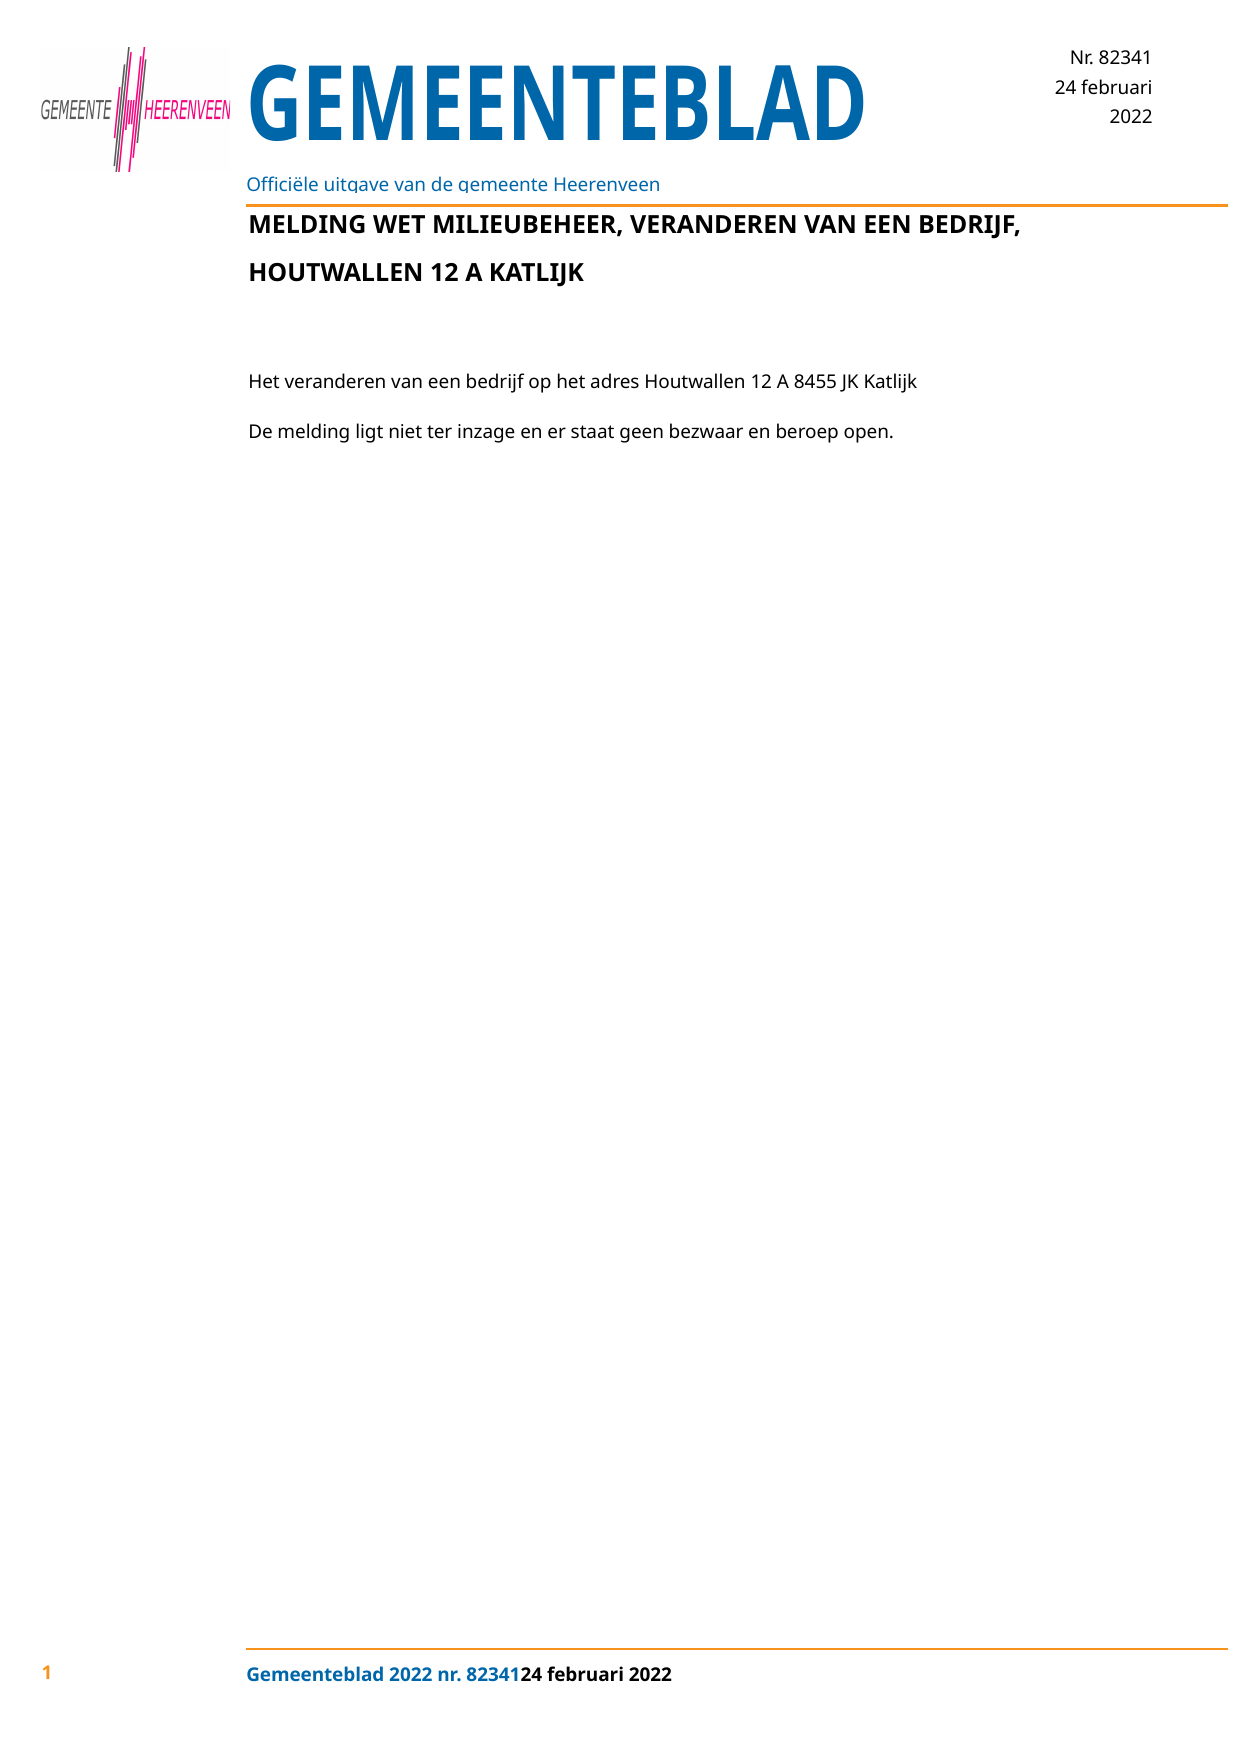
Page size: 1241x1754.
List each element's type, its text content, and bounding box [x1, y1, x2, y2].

text MELDING WET MILIEUBEHEER, VERANDEREN VAN EEN BEDRIJF, HOUTWALLEN 12 A KATLIJK [248, 207, 1152, 288]
text Het veranderen van een bedrijf op het adres Houtwallen 12 A 8455 JK Katlijk [248, 368, 1152, 394]
picture [41, 47, 231, 172]
text De melding ligt niet ter inzage en er staat geen bezwaar en beroep open. [248, 419, 1152, 444]
